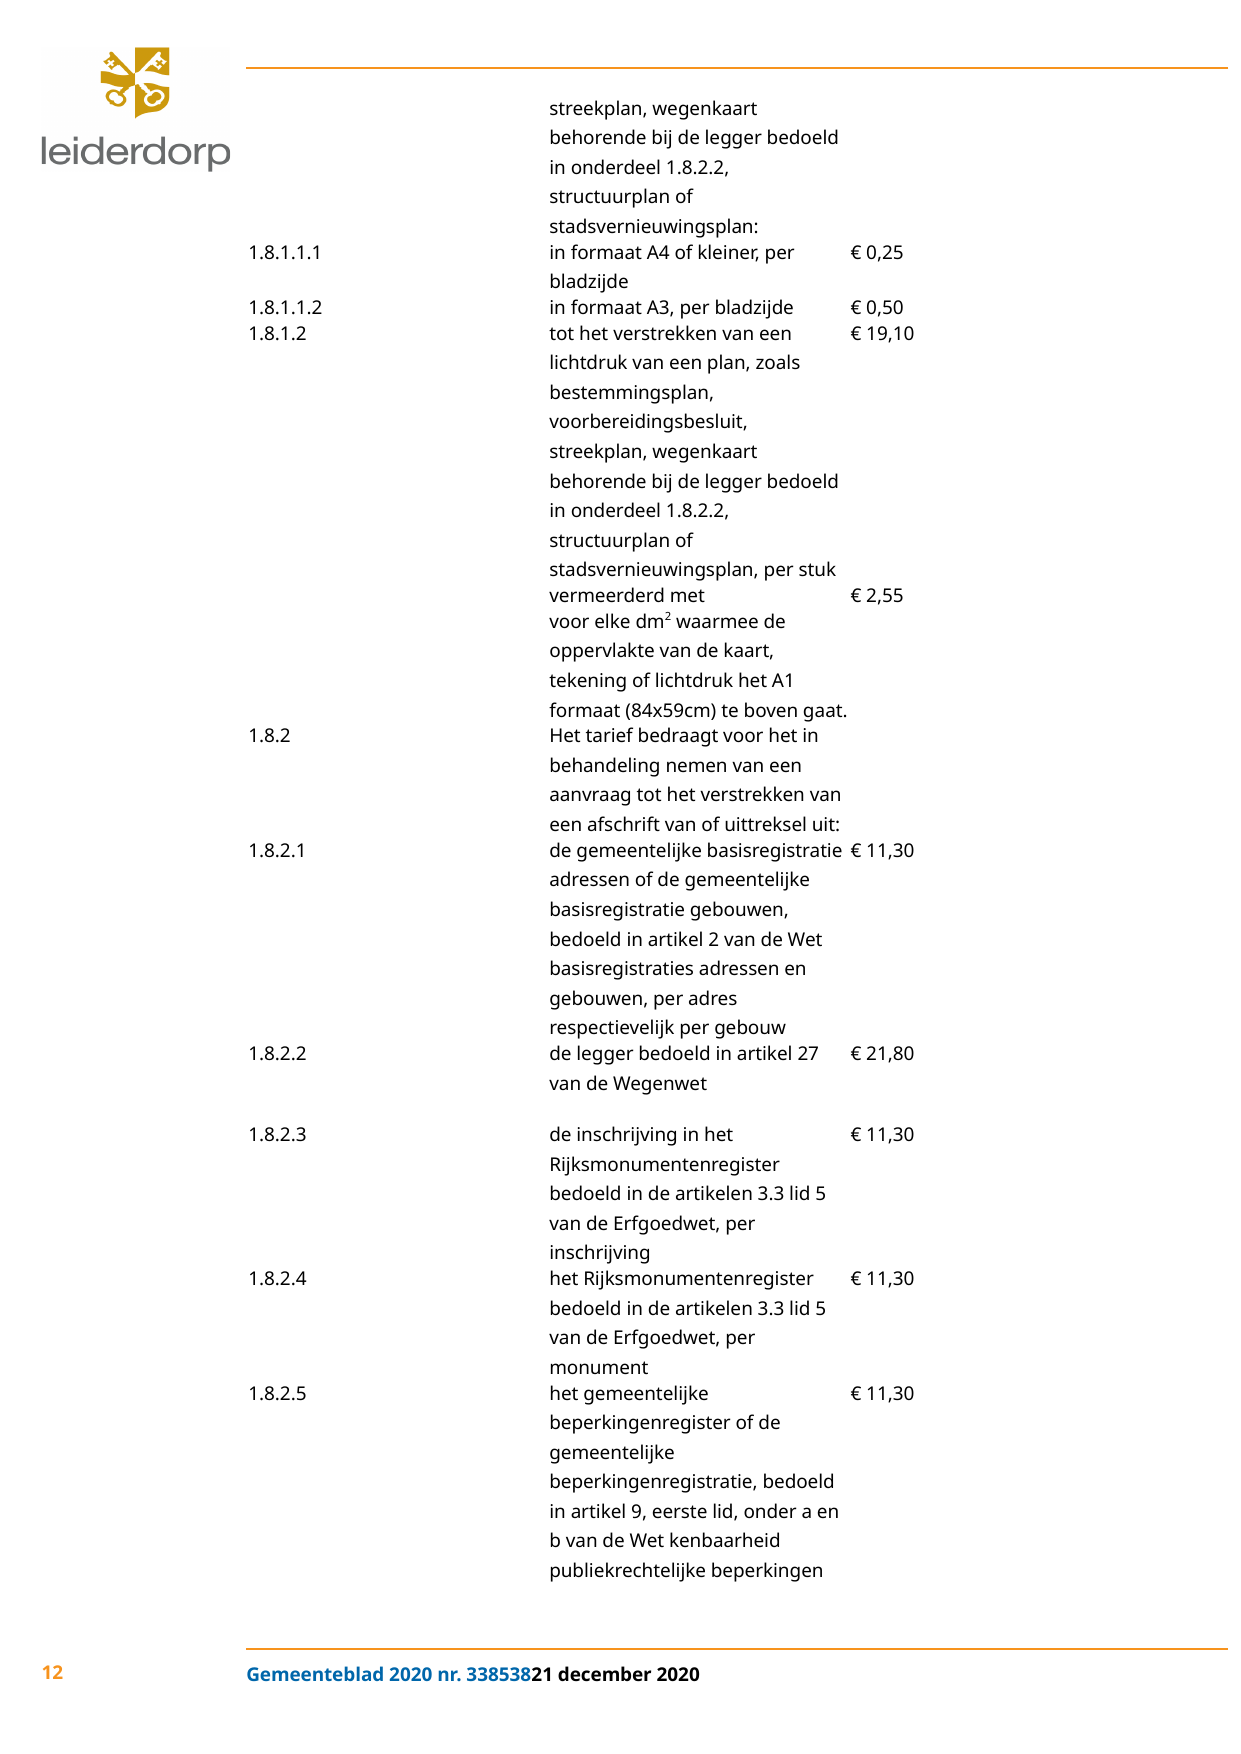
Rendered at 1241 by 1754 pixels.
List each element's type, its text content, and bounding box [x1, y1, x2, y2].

table_cell het gemeentelijke beperkingenregister of de gemeentelijke beperkingenregistratie, bedoeld in artikel 9, eerste lid, onder a en b van de Wet kenbaarheid publiekrechtelijke beperkingen [549, 1380, 850, 1583]
table_cell € 11,30 [850, 837, 1152, 1040]
picture [41, 47, 231, 172]
table_cell Het tarief bedraagt voor het in behandeling nemen van een aanvraag tot het verstrekken van een afschrift van of uittreksel uit: [549, 723, 850, 837]
table_cell [850, 95, 1152, 239]
table_cell in formaat A4 of kleiner, per bladzijde [549, 239, 850, 294]
table_cell [248, 608, 549, 722]
table_cell [248, 1096, 549, 1121]
table_cell € 11,30 [850, 1380, 1152, 1583]
table_cell 1.8.2.3 [248, 1121, 549, 1265]
table_cell € 0,25 [850, 239, 1152, 294]
table_cell 1.8.2.2 [248, 1040, 549, 1096]
table_cell de gemeentelijke basisregistratie adressen of de gemeentelijke basisregistratie gebouwen, bedoeld in artikel 2 van de Wet basisregistraties adressen en gebouwen, per adres respectievelijk per gebouw [549, 837, 850, 1040]
table_cell € 0,50 [850, 294, 1152, 320]
table_cell € 11,30 [850, 1265, 1152, 1380]
table_cell in formaat A3, per bladzijde [549, 294, 850, 320]
table_cell [248, 582, 549, 608]
table_cell [248, 95, 549, 239]
table_cell voor elke dm2 waarmee de oppervlakte van de kaart, tekening of lichtdruk het A1 formaat (84x59cm) te boven gaat. [549, 608, 850, 722]
table_cell de inschrijving in het Rijksmonumentenregister bedoeld in de artikelen 3.3 lid 5 van de Erfgoedwet, per inschrijving [549, 1121, 850, 1265]
table_cell 1.8.2.1 [248, 837, 549, 1040]
table_cell 1.8.2.5 [248, 1380, 549, 1583]
table_cell vermeerderd met [549, 582, 850, 608]
table_cell [850, 608, 1152, 722]
table_cell € 11,30 [850, 1121, 1152, 1265]
table_cell 1.8.2 [248, 723, 549, 837]
table_cell [850, 1096, 1152, 1121]
table_cell 1.8.2.4 [248, 1265, 549, 1380]
table_cell 1.8.1.1.1 [248, 239, 549, 294]
table_cell [549, 1096, 850, 1121]
table_cell tot het verstrekken van een lichtdruk van een plan, zoals bestemmingsplan, voorbereidingsbesluit, streekplan, wegenkaart behorende bij de legger bedoeld in onderdeel 1.8.2.2, structuurplan of stadsvernieuwingsplan, per stuk [549, 320, 850, 582]
table_cell de legger bedoeld in artikel 27 van de Wegenwet [549, 1040, 850, 1096]
table_cell € 19,10 [850, 320, 1152, 582]
table_cell het Rijksmonumentenregister bedoeld in de artikelen 3.3 lid 5 van de Erfgoedwet, per monument [549, 1265, 850, 1380]
table_cell € 2,55 [850, 582, 1152, 608]
table_cell 1.8.1.2 [248, 320, 549, 582]
table_cell [850, 723, 1152, 837]
table_cell streekplan, wegenkaart behorende bij de legger bedoeld in onderdeel 1.8.2.2, structuurplan of stadsvernieuwingsplan: [549, 95, 850, 239]
table_cell € 21,80 [850, 1040, 1152, 1096]
table_cell 1.8.1.1.2 [248, 294, 549, 320]
